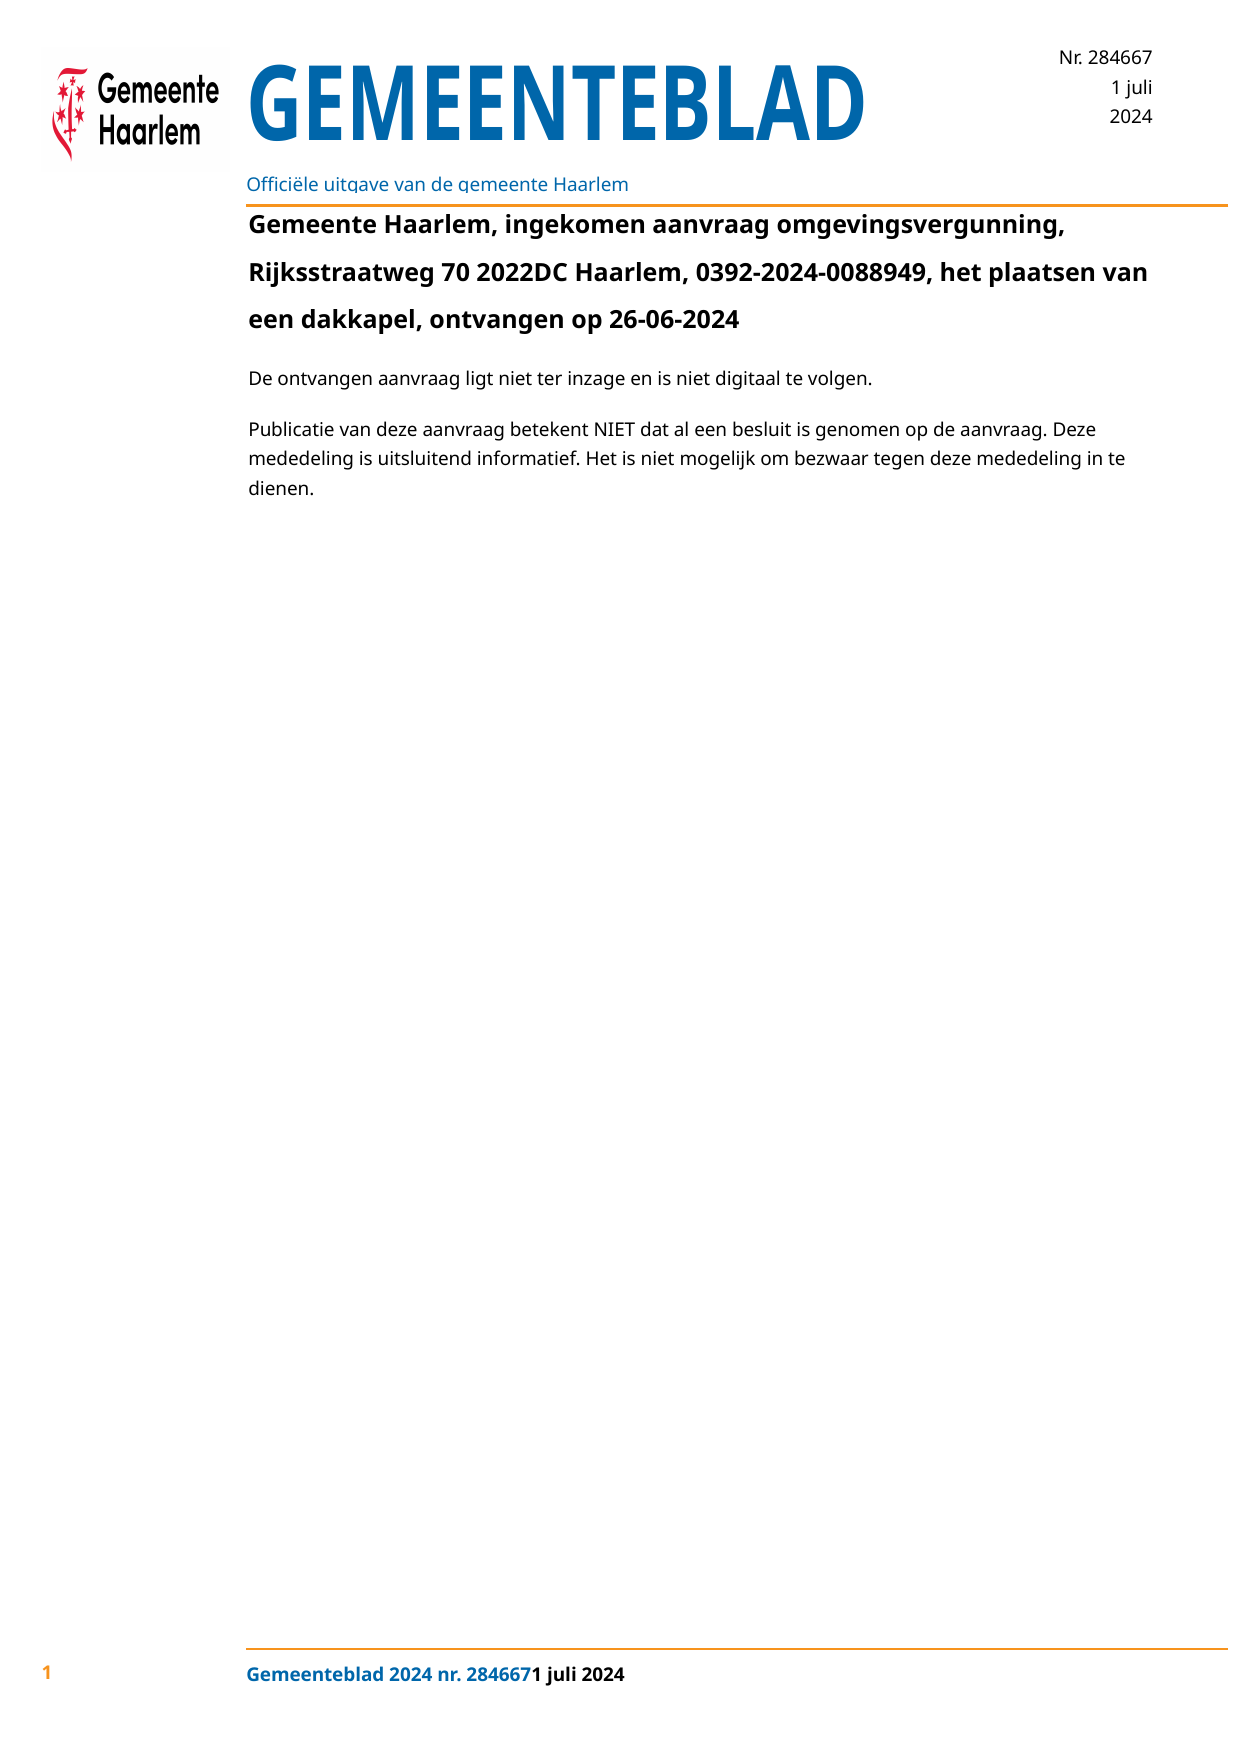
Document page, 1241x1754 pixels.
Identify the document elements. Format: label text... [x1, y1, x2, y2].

text Publicatie van deze aanvraag betekent NIET dat al een besluit is genomen op de aanvraag. Deze mededeling is uitsluitend informatief. Het is niet mogelijk om bezwaar tegen deze mededeling in te dienen. [248, 416, 1152, 501]
text De ontvangen aanvraag ligt niet ter inzage en is niet digitaal te volgen. [248, 366, 1152, 391]
text Gemeente Haarlem, ingekomen aanvraag omgevingsvergunning, Rijksstraatweg 70 2022DC Haarlem, 0392-2024-0088949, het plaatsen van een dakkapel, ontvangen op 26-06-2024 [248, 207, 1152, 336]
picture [41, 47, 231, 172]
